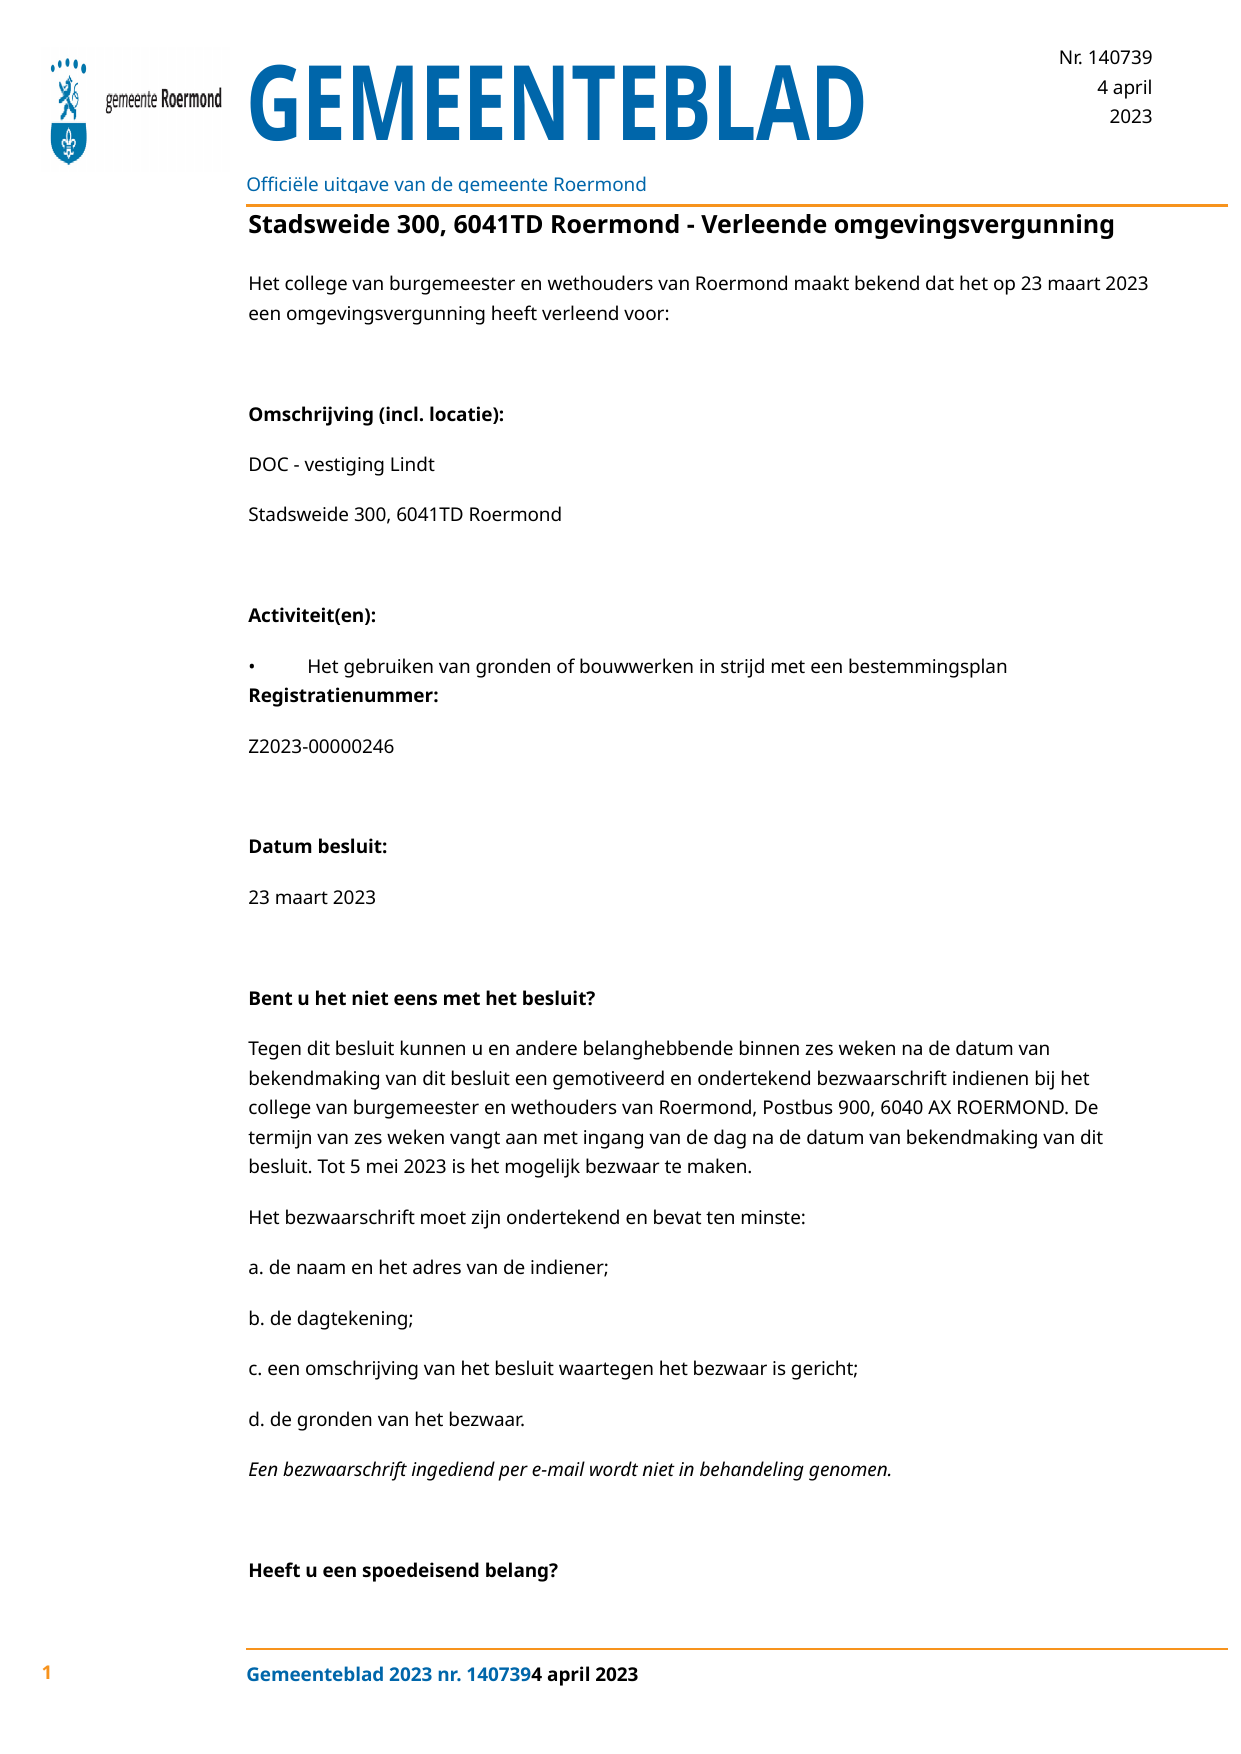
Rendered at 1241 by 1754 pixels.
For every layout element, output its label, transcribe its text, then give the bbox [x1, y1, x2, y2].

text Stadsweide 300, 6041TD Roermond - Verleende omgevingsvergunning [248, 207, 1152, 241]
text Bent u het niet eens met het besluit? [248, 985, 1152, 1011]
text a. de naam en het adres van de indiener; [248, 1254, 1152, 1280]
text Registratienummer: [248, 682, 1152, 708]
text Omschrijving (incl. locatie): [248, 401, 1152, 426]
text Een bezwaarschrift ingediend per e-mail wordt niet in behandeling genomen. [248, 1456, 1152, 1482]
text b. de dagtekening; [248, 1305, 1152, 1331]
text Stadsweide 300, 6041TD Roermond [248, 502, 1152, 527]
text 23 maart 2023 [248, 884, 1152, 910]
text d. de gronden van het bezwaar. [248, 1406, 1152, 1431]
text Het college van burgemeester en wethouders van Roermond maakt bekend dat het op 23 maart 2023 een omgevingsvergunning heeft verleend voor: [248, 270, 1152, 326]
text Heeft u een spoedeisend belang? [248, 1557, 1152, 1583]
text Datum besluit: [248, 834, 1152, 859]
text DOC - vestiging Lindt [248, 451, 1152, 477]
text c. een omschrijving van het besluit waartegen het bezwaar is gericht; [248, 1355, 1152, 1381]
text Het bezwaarschrift moet zijn ondertekend en bevat ten minste: [248, 1204, 1152, 1230]
text Z2023-00000246 [248, 733, 1152, 758]
list Het gebruiken van gronden of bouwwerken in strijd met een bestemmingsplan [248, 653, 1152, 678]
text Tegen dit besluit kunnen u en andere belanghebbende binnen zes weken na de datum van bekendmaking van dit besluit een gemotiveerd en ondertekend bezwaarschrift indienen bij het college van burgemeester en wethouders van Roermond, Postbus 900, 6040 AX ROERMOND. De termijn van zes weken vangt aan met ingang van de dag na de datum van bekendmaking van dit besluit. Tot 5 mei 2023 is het mogelijk bezwaar te maken. [248, 1035, 1152, 1179]
picture [41, 47, 231, 172]
text Activiteit(en): [248, 602, 1152, 628]
